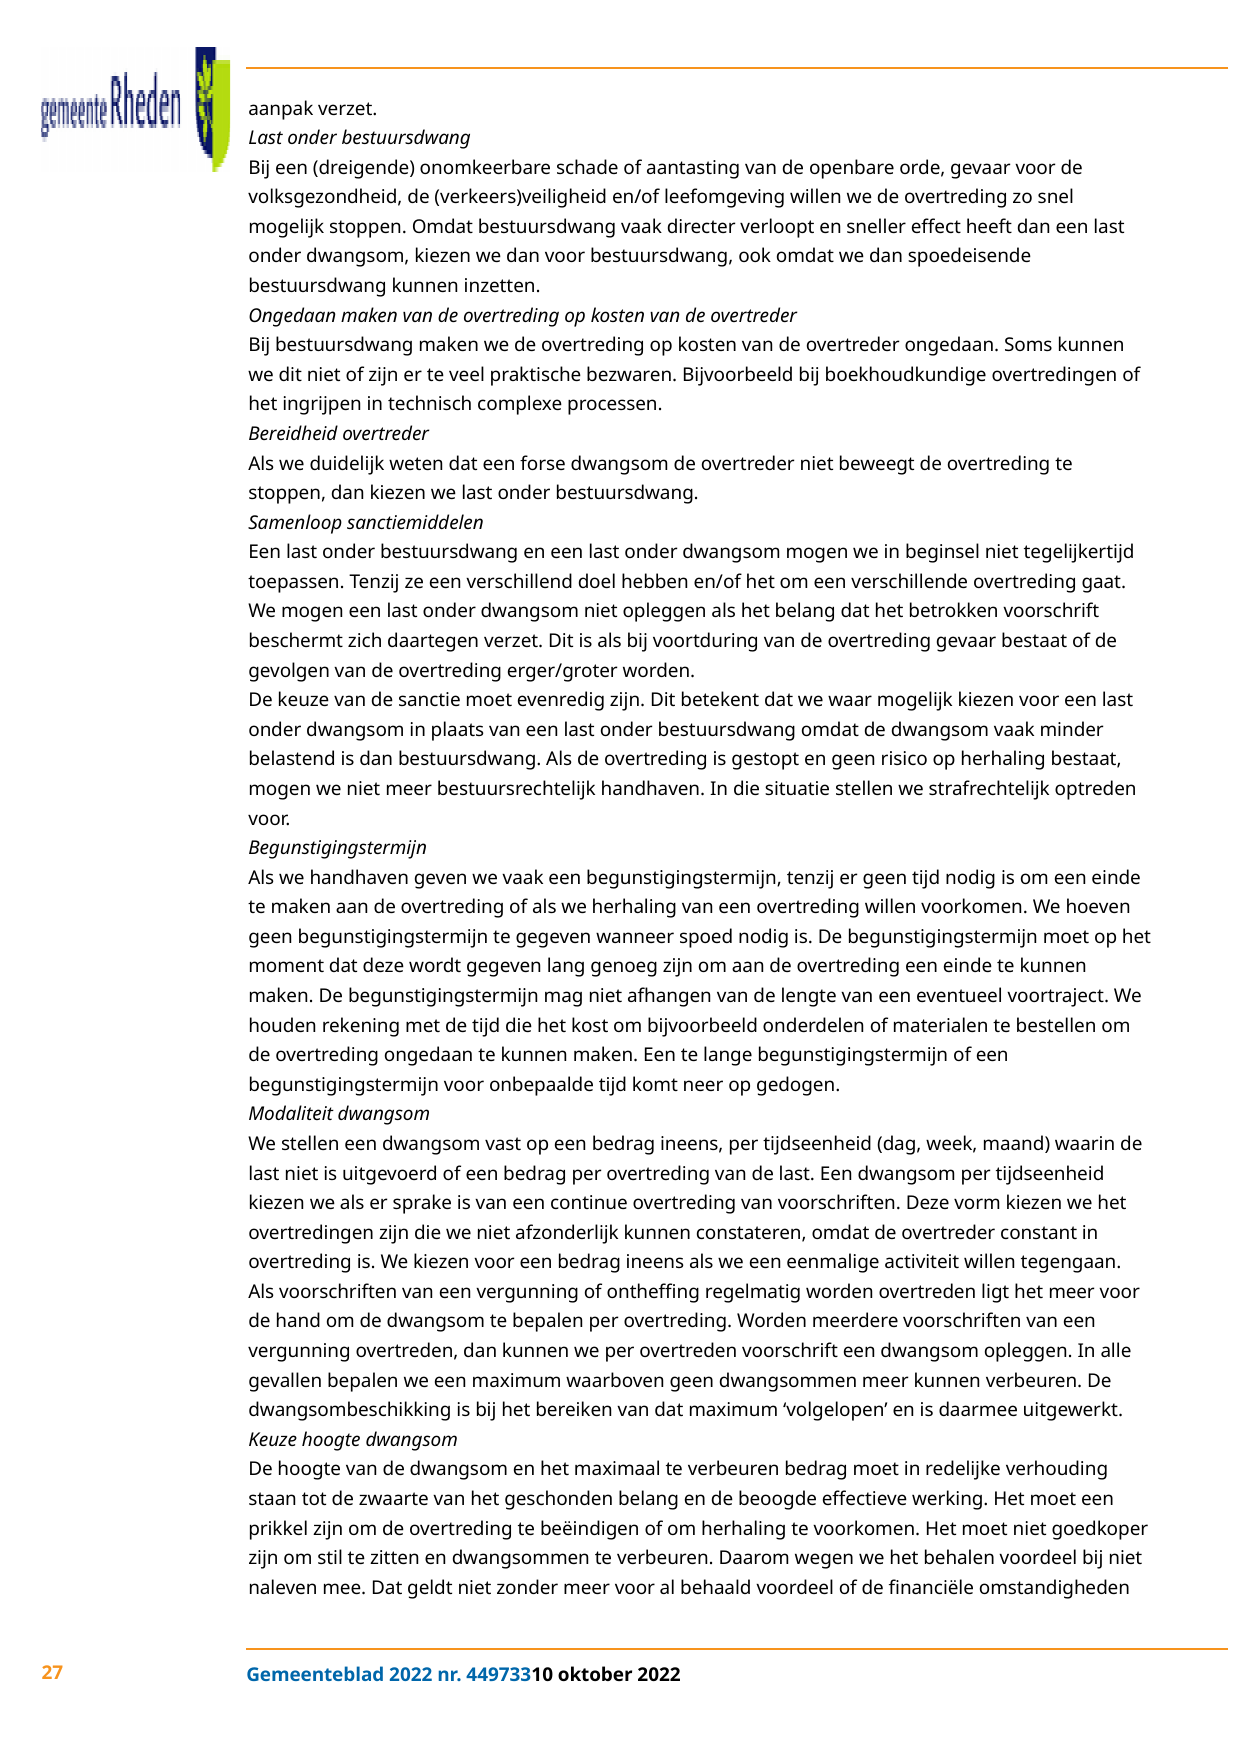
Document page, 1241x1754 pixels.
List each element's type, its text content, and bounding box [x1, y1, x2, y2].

text Als we handhaven geven we vaak een begunstigingstermijn, tenzij er geen tijd nodig is om een einde te maken aan de overtreding of als we herhaling van een overtreding willen voorkomen. We hoeven geen begunstigingstermijn te gegeven wanneer spoed nodig is. De begunstigingstermijn moet op het moment dat deze wordt gegeven lang genoeg zijn om aan de overtreding een einde te kunnen maken. De begunstigingstermijn mag niet afhangen van de lengte van een eventueel voortraject. We houden rekening met de tijd die het kost om bijvoorbeeld onderdelen of materialen te bestellen om de overtreding ongedaan te kunnen maken. Een te lange begunstigingstermijn of een begunstigingstermijn voor onbepaalde tijd komt neer op gedogen. [248, 864, 1152, 1097]
text Last onder bestuursdwang [248, 124, 1152, 150]
text Begunstigingstermijn [248, 834, 1152, 860]
text Bij een (dreigende) onomkeerbare schade of aantasting van de openbare orde, gevaar voor de volksgezondheid, de (verkeers)veiligheid en/of leefomgeving willen we de overtreding zo snel mogelijk stoppen. Omdat bestuursdwang vaak directer verloopt en sneller effect heeft dan een last onder dwangsom, kiezen we dan voor bestuursdwang, ook omdat we dan spoedeisende bestuursdwang kunnen inzetten. [248, 154, 1152, 298]
text Ongedaan maken van de overtreding op kosten van de overtreder [248, 302, 1152, 328]
text Bereidheid overtreder [248, 420, 1152, 446]
text De hoogte van de dwangsom en het maximaal te verbeuren bedrag moet in redelijke verhouding staan tot de zwaarte van het geschonden belang en de beoogde effectieve werking. Het moet een prikkel zijn om de overtreding te beëindigen of om herhaling te voorkomen. Het moet niet goedkoper zijn om stil te zitten en dwangsommen te verbeuren. Daarom wegen we het behalen voordeel bij niet naleven mee. Dat geldt niet zonder meer voor al behaald voordeel of de financiële omstandigheden [248, 1456, 1152, 1600]
text Een last onder bestuursdwang en een last onder dwangsom mogen we in beginsel niet tegelijkertijd toepassen. Tenzij ze een verschillend doel hebben en/of het om een verschillende overtreding gaat. We mogen een last onder dwangsom niet opleggen als het belang dat het betrokken voorschrift beschermt zich daartegen verzet. Dit is als bij voortduring van de overtreding gevaar bestaat of de gevolgen van de overtreding erger/groter worden. [248, 538, 1152, 683]
text We stellen een dwangsom vast op een bedrag ineens, per tijdseenheid (dag, week, maand) waarin de last niet is uitgevoerd of een bedrag per overtreding van de last. Een dwangsom per tijdseenheid kiezen we als er sprake is van een continue overtreding van voorschriften. Deze vorm kiezen we het overtredingen zijn die we niet afzonderlijk kunnen constateren, omdat de overtreder constant in overtreding is. We kiezen voor een bedrag ineens als we een eenmalige activiteit willen tegengaan. Als voorschriften van een vergunning of ontheffing regelmatig worden overtreden ligt het meer voor de hand om de dwangsom te bepalen per overtreding. Worden meerdere voorschriften van een vergunning overtreden, dan kunnen we per overtreden voorschrift een dwangsom opleggen. In alle gevallen bepalen we een maximum waarboven geen dwangsommen meer kunnen verbeuren. De dwangsombeschikking is bij het bereiken van dat maximum ‘volgelopen’ en is daarmee uitgewerkt. [248, 1130, 1152, 1422]
text Bij bestuursdwang maken we de overtreding op kosten van de overtreder ongedaan. Soms kunnen we dit niet of zijn er te veel praktische bezwaren. Bijvoorbeeld bij boekhoudkundige overtredingen of het ingrijpen in technisch complexe processen. [248, 331, 1152, 416]
text Samenloop sanctiemiddelen [248, 509, 1152, 535]
text De keuze van de sanctie moet evenredig zijn. Dit betekent dat we waar mogelijk kiezen voor een last onder dwangsom in plaats van een last onder bestuursdwang omdat de dwangsom vaak minder belastend is dan bestuursdwang. Als de overtreding is gestopt en geen risico op herhaling bestaat, mogen we niet meer bestuursrechtelijk handhaven. In die situatie stellen we strafrechtelijk optreden voor. [248, 686, 1152, 831]
picture [41, 47, 231, 172]
text aanpak verzet. [248, 95, 1152, 121]
text Modaliteit dwangsom [248, 1101, 1152, 1126]
text Als we duidelijk weten dat een forse dwangsom de overtreder niet beweegt de overtreding te stoppen, dan kiezen we last onder bestuursdwang. [248, 450, 1152, 505]
text Keuze hoogte dwangsom [248, 1426, 1152, 1452]
